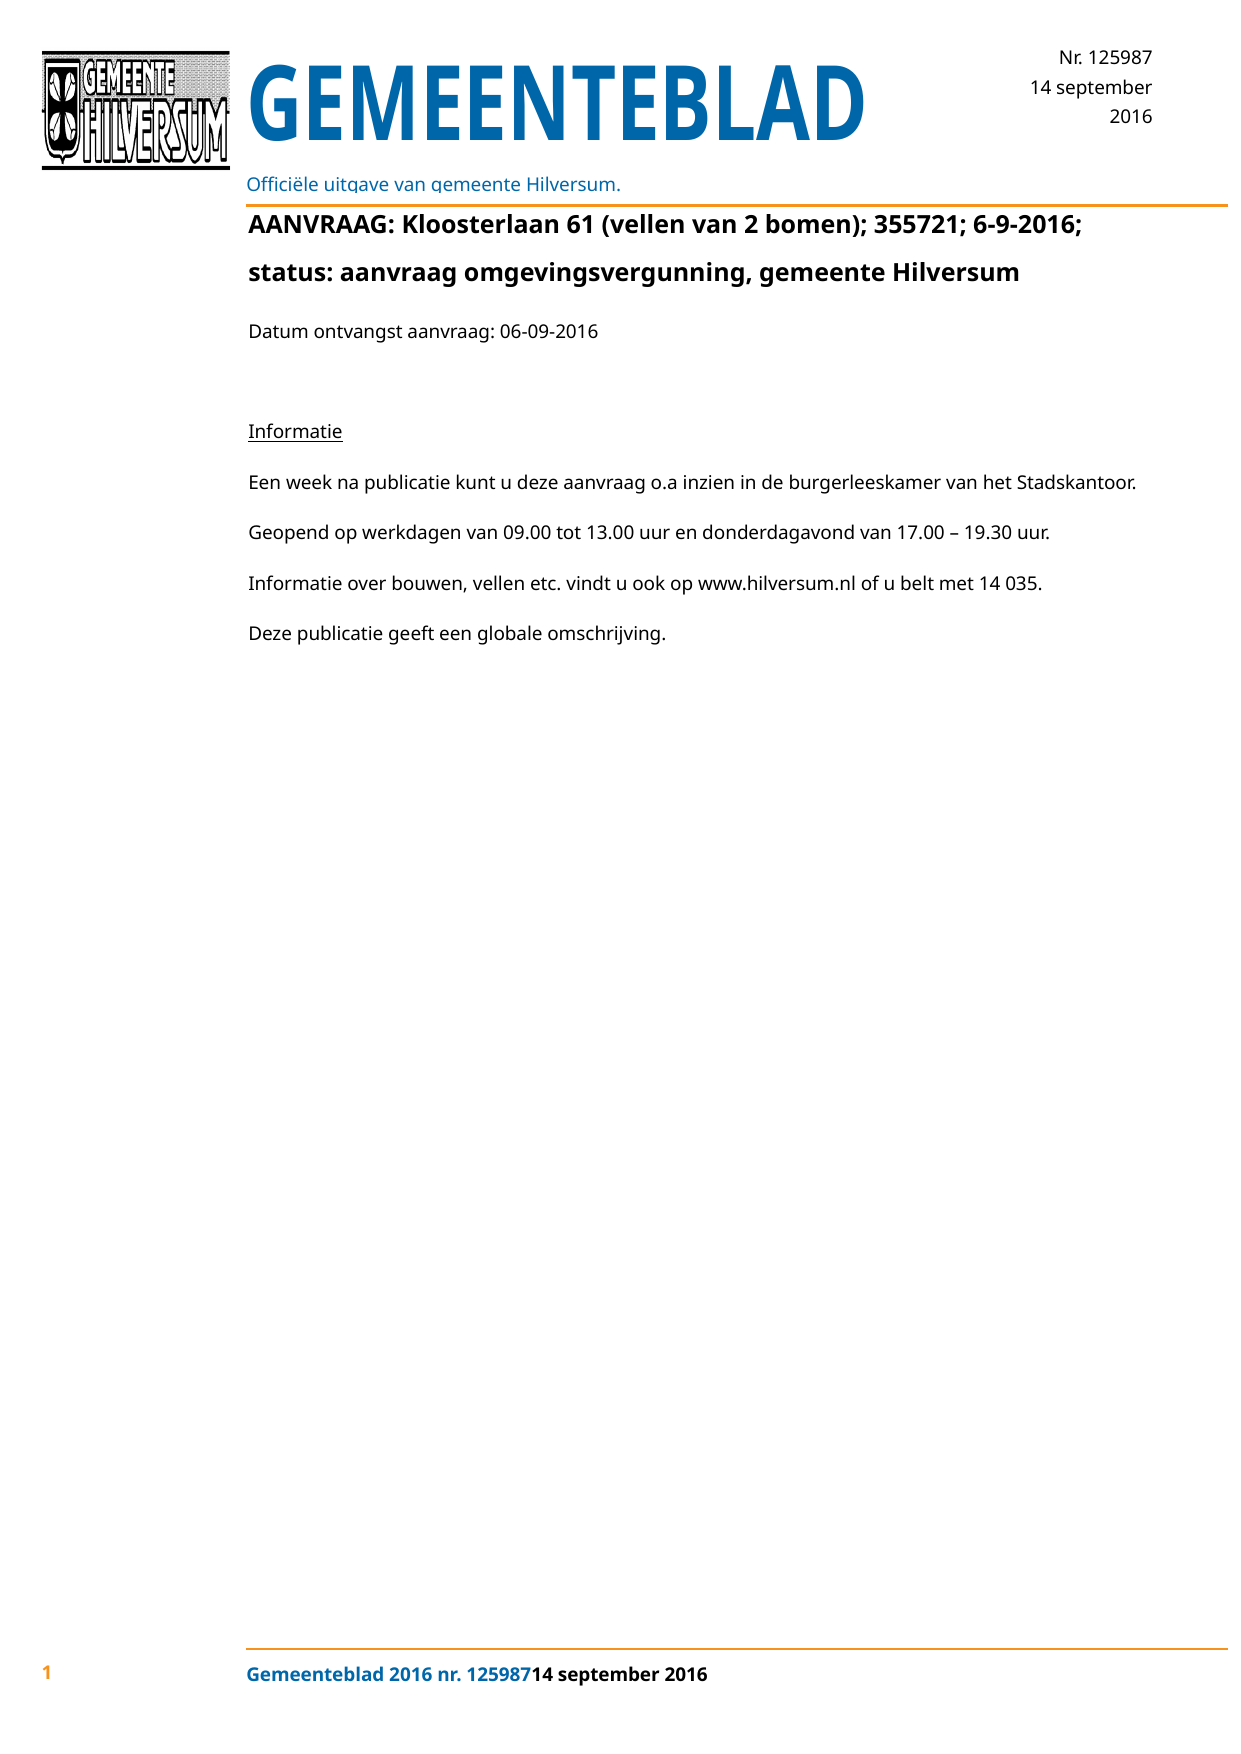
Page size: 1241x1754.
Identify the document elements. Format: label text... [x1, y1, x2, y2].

text AANVRAAG: Kloosterlaan 61 (vellen van 2 bomen); 355721; 6-9-2016; status: aanvraag omgevingsvergunning, gemeente Hilversum [248, 207, 1152, 288]
text Informatie [248, 419, 1152, 444]
picture [41, 47, 231, 172]
text Datum ontvangst aanvraag: 06-09-2016 [248, 318, 1152, 344]
text Deze publicatie geeft een globale omschrijving. [248, 620, 1152, 646]
text Een week na publicatie kunt u deze aanvraag o.a inzien in de burgerleeskamer van het Stadskantoor. [248, 469, 1152, 495]
text Geopend op werkdagen van 09.00 tot 13.00 uur en donderdagavond van 17.00 – 19.30 uur. [248, 519, 1152, 545]
text Informatie over bouwen, vellen etc. vindt u ook op www.hilversum.nl of u belt met 14 035. [248, 570, 1152, 596]
